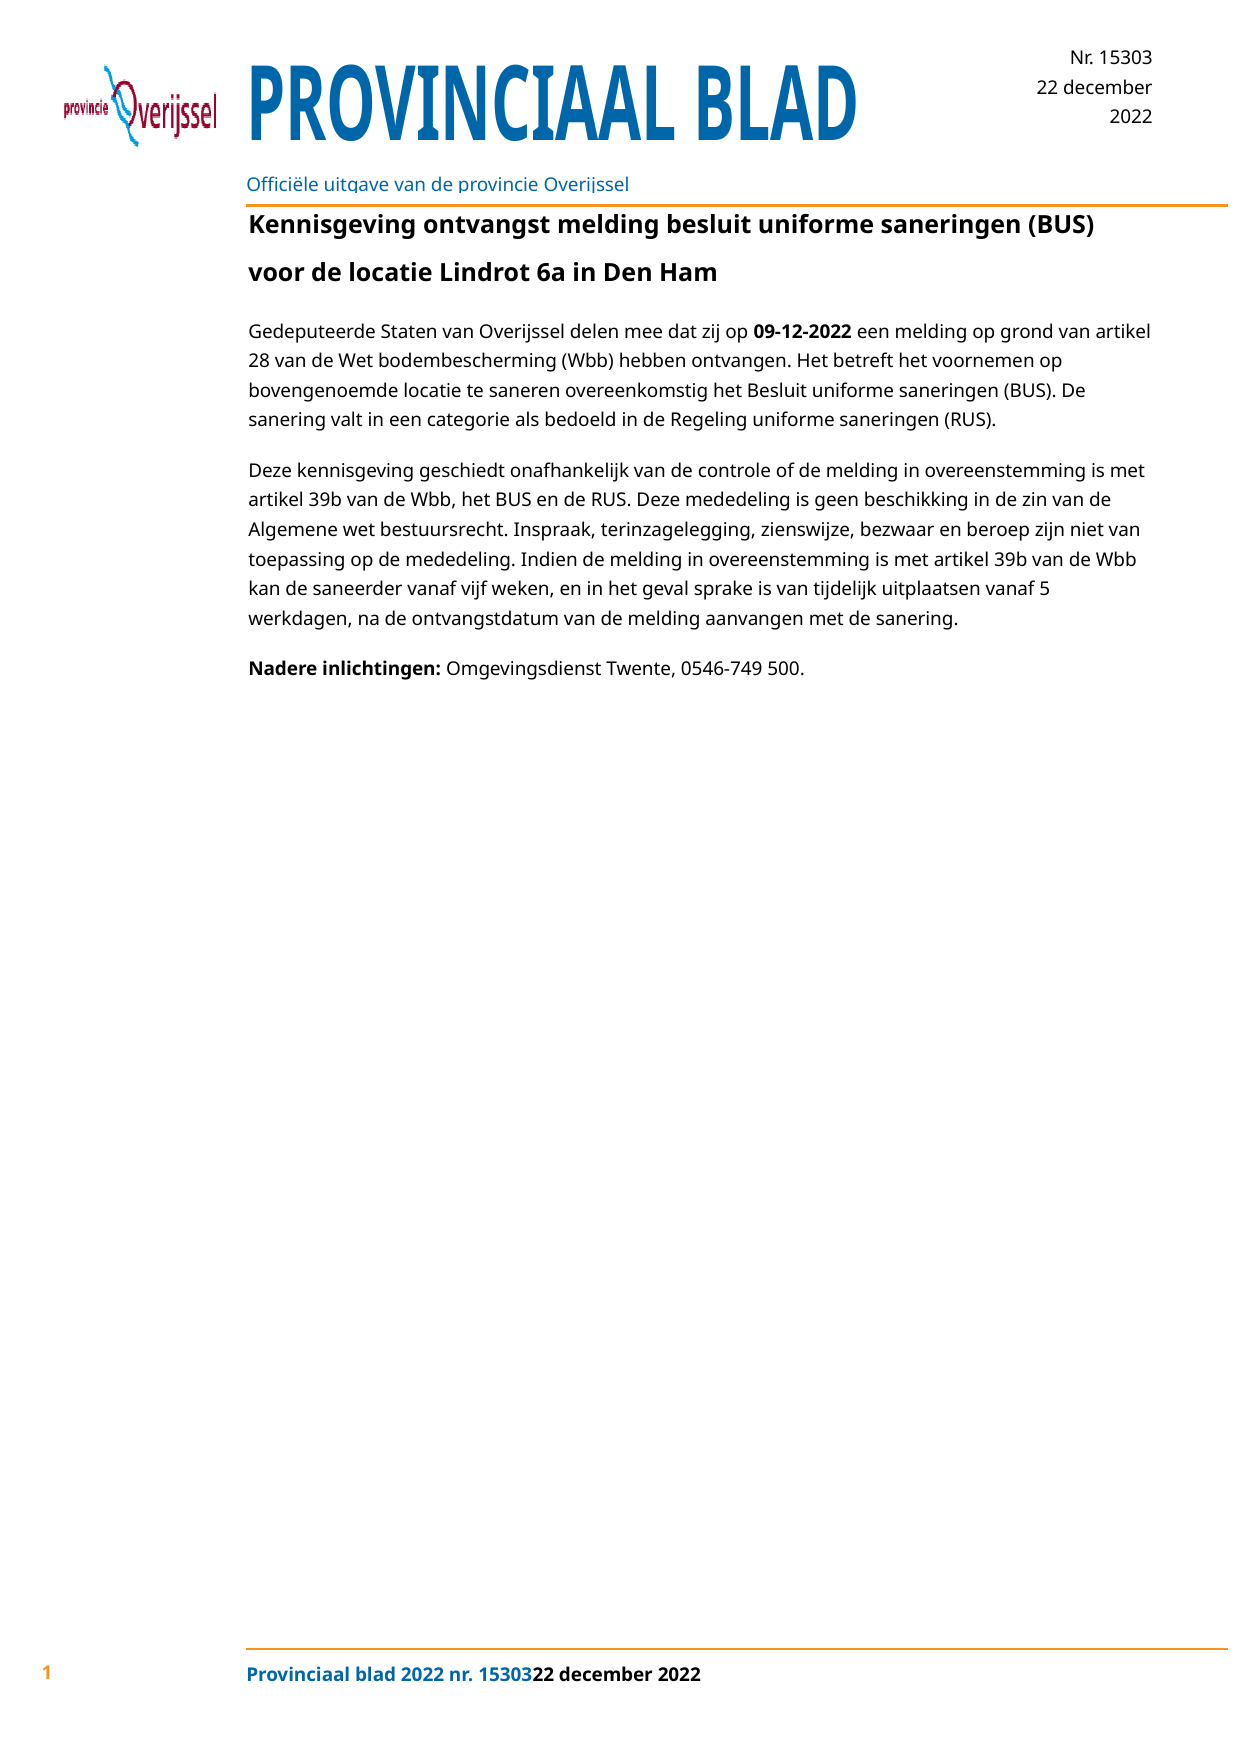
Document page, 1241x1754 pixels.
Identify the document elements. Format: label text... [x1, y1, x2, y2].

text Kennisgeving ontvangst melding besluit uniforme saneringen (BUS) voor de locatie Lindrot 6a in Den Ham [248, 207, 1152, 288]
text Gedeputeerde Staten van Overijssel delen mee dat zij op 09-12-2022 een melding op grond van artikel 28 van de Wet bodembescherming (Wbb) hebben ontvangen. Het betreft het voornemen op bovengenoemde locatie te saneren overeenkomstig het Besluit uniforme saneringen (BUS). De sanering valt in een categorie als bedoeld in de Regeling uniforme saneringen (RUS). [248, 318, 1152, 432]
text Nadere inlichtingen: Omgevingsdienst Twente, 0546-749 500. [248, 655, 1152, 681]
text Deze kennisgeving geschiedt onafhankelijk van de controle of de melding in overeenstemming is met artikel 39b van de Wbb, het BUS en de RUS. Deze mededeling is geen beschikking in de zin van de Algemene wet bestuursrecht. Inspraak, terinzagelegging, zienswijze, bezwaar en beroep zijn niet van toepassing op de mededeling. Indien de melding in overeenstemming is met artikel 39b van de Wbb kan de saneerder vanaf vijf weken, en in het geval sprake is van tijdelijk uitplaatsen vanaf 5 werkdagen, na de ontvangstdatum van de melding aanvangen met de sanering. [248, 457, 1152, 631]
picture [41, 47, 231, 172]
